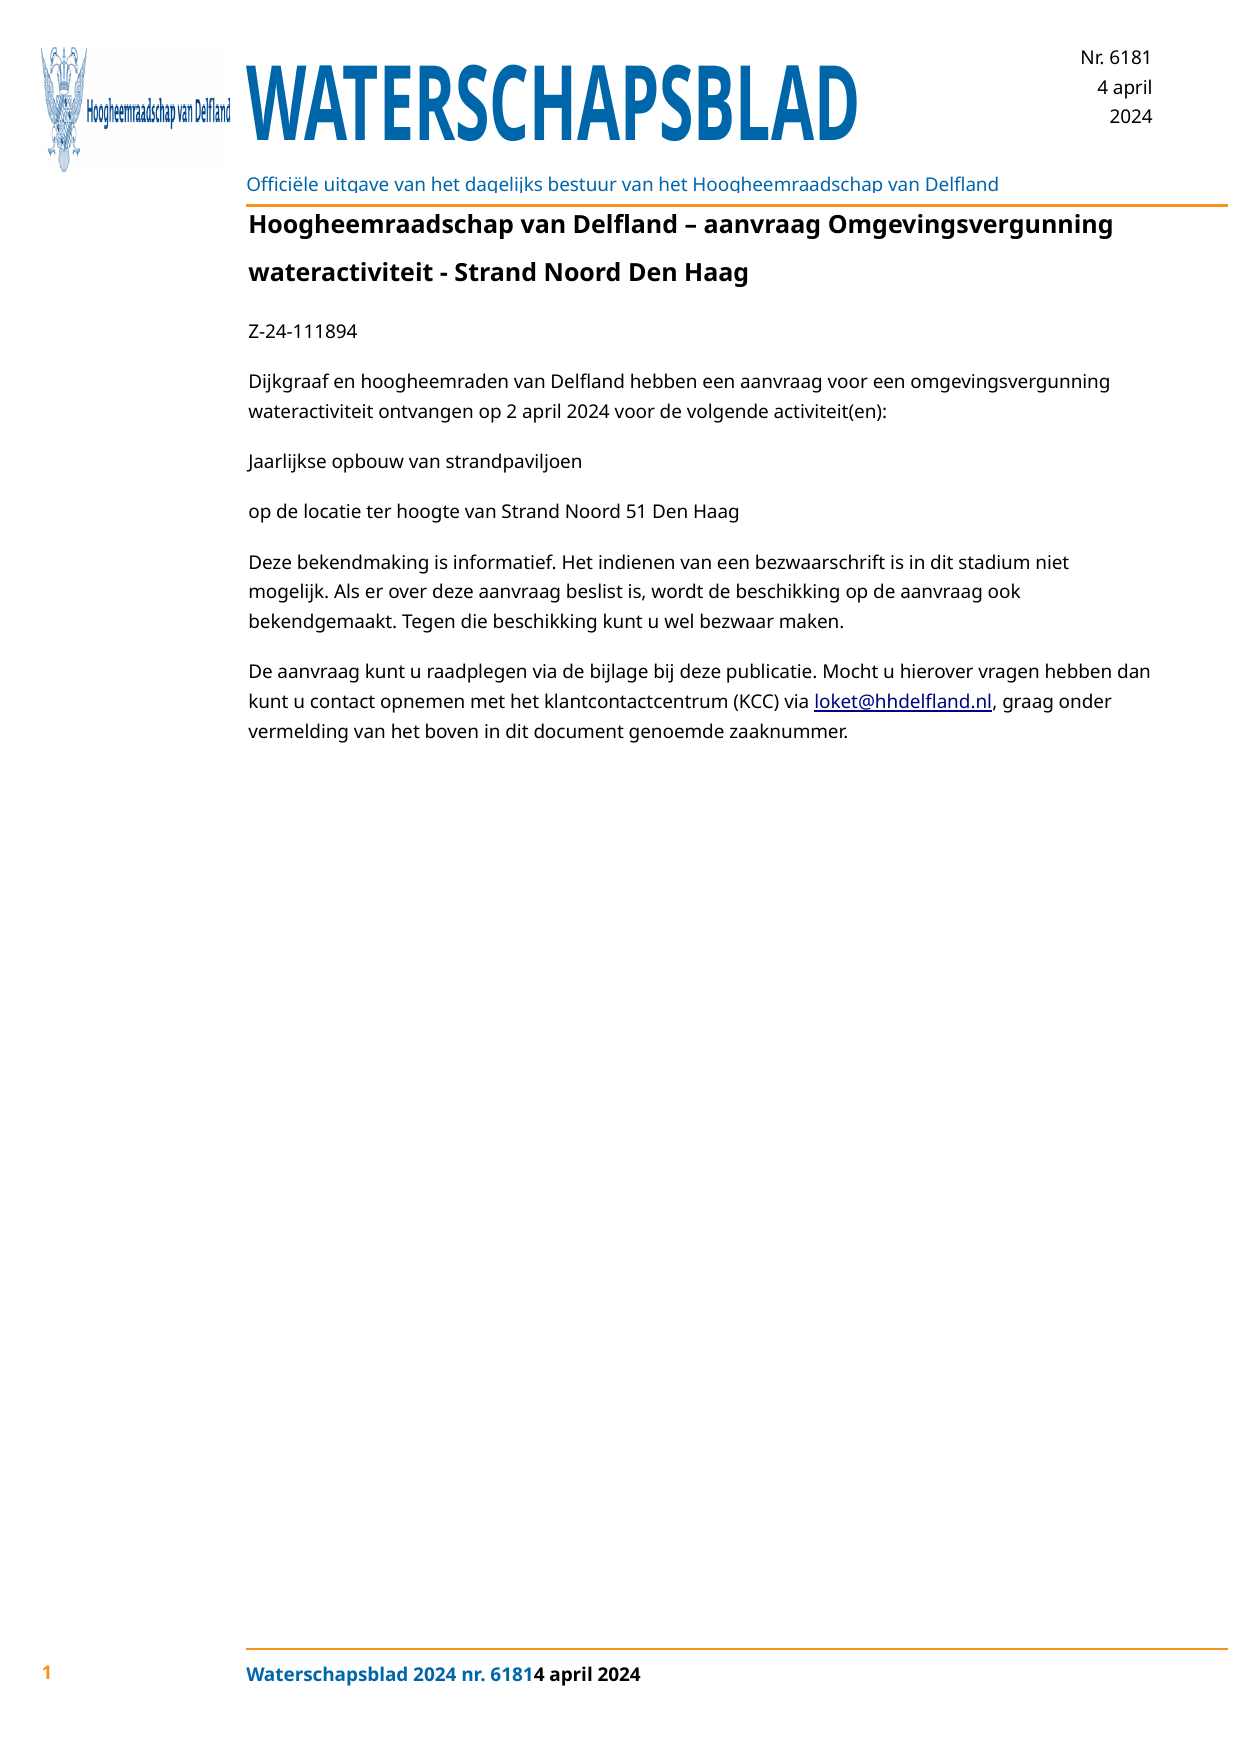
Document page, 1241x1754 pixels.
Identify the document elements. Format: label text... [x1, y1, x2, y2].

text De aanvraag kunt u raadplegen via de bijlage bij deze publicatie. Mocht u hierover vragen hebben dan kunt u contact opnemen met het klantcontactcentrum (KCC) via loket@hhdelfland.nl, graag onder vermelding van het boven in dit document genoemde zaaknummer. [248, 659, 1152, 744]
picture [41, 47, 231, 172]
text Hoogheemraadschap van Delfland – aanvraag Omgevingsvergunning wateractiviteit - Strand Noord Den Haag [248, 207, 1152, 288]
text Dijkgraaf en hoogheemraden van Delfland hebben een aanvraag voor een omgevingsvergunning wateractiviteit ontvangen op 2 april 2024 voor de volgende activiteit(en): [248, 368, 1152, 424]
text Jaarlijkse opbouw van strandpaviljoen [248, 448, 1152, 474]
text Z-24-111894 [248, 318, 1152, 344]
text Deze bekendmaking is informatief. Het indienen van een bezwaarschrift is in dit stadium niet mogelijk. Als er over deze aanvraag beslist is, wordt de beschikking op de aanvraag ook bekendgemaakt. Tegen die beschikking kunt u wel bezwaar maken. [248, 549, 1152, 634]
text op de locatie ter hoogte van Strand Noord 51 Den Haag [248, 499, 1152, 524]
